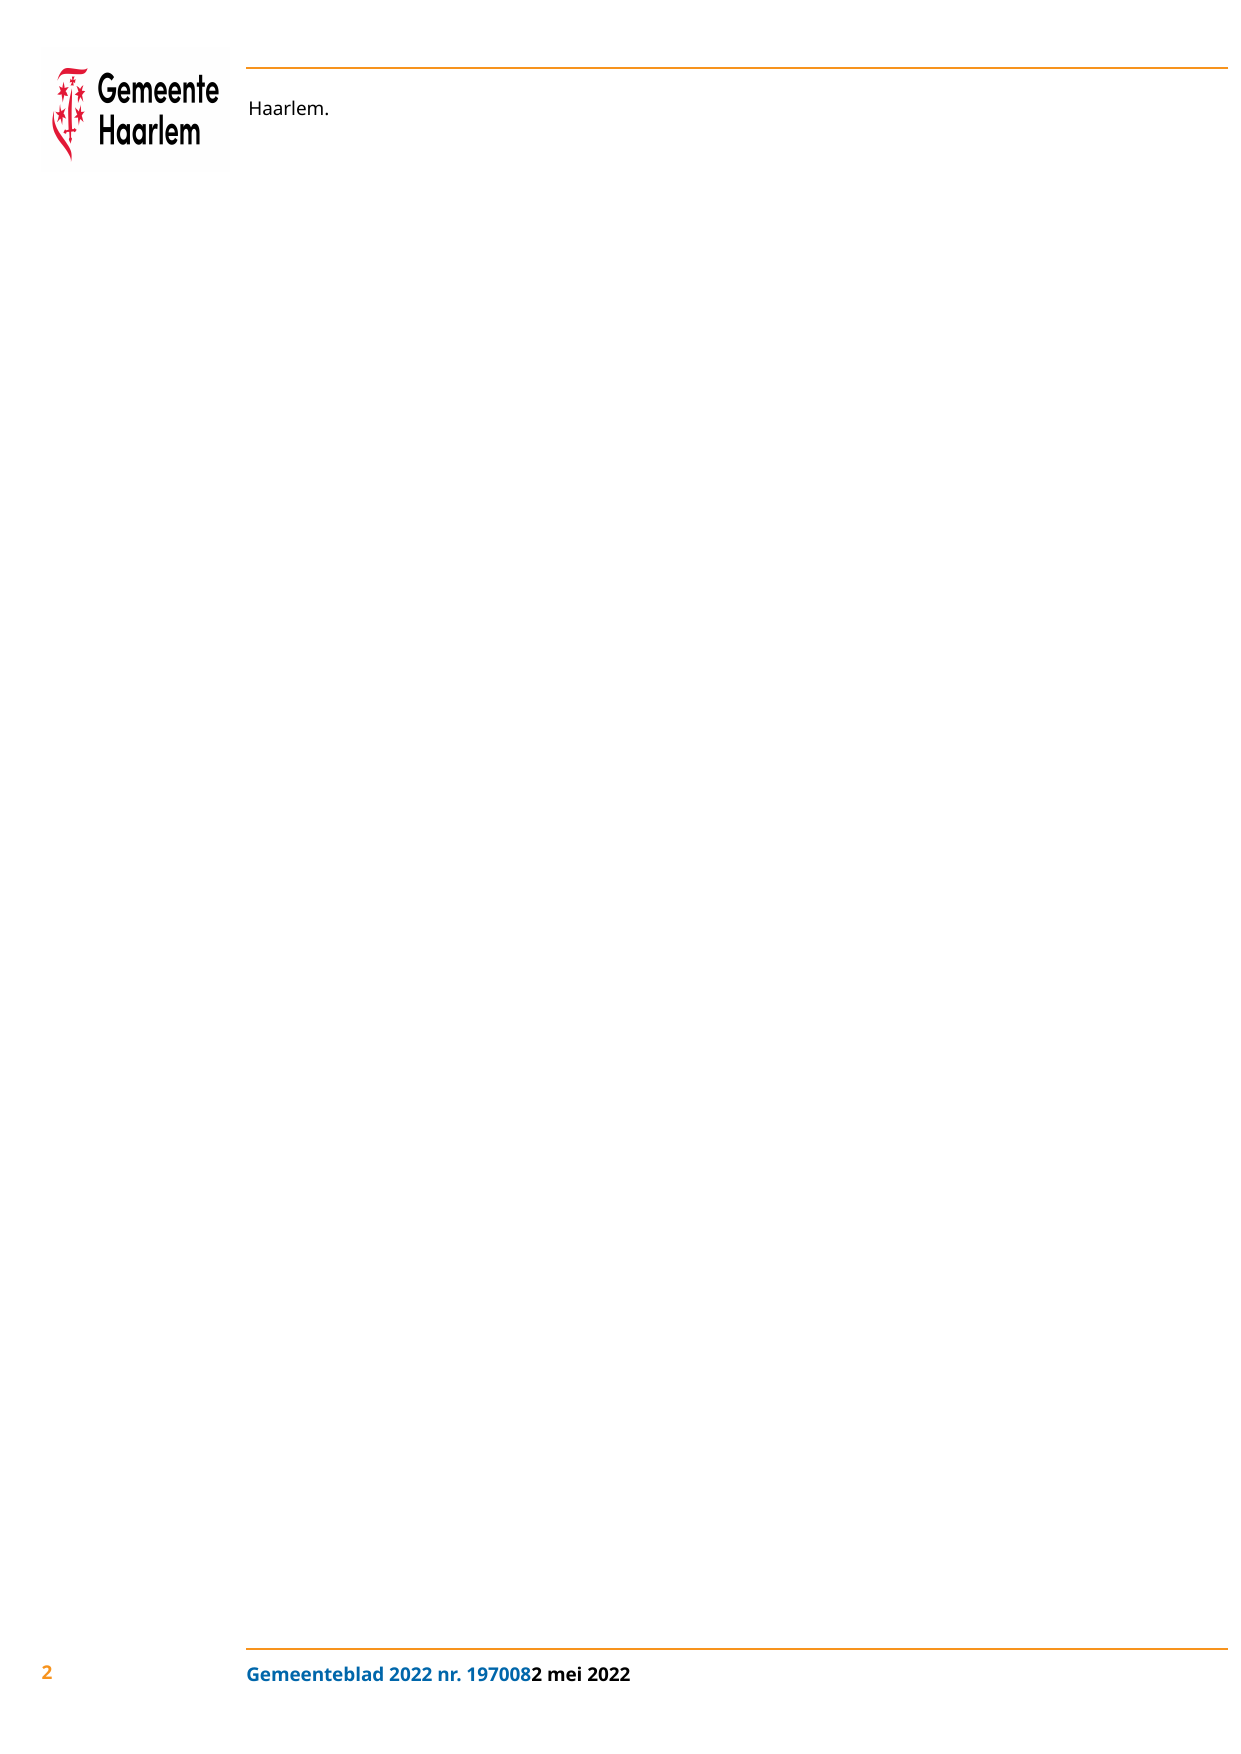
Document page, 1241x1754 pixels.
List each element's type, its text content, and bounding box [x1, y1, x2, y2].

picture [41, 47, 231, 172]
text Haarlem. [248, 95, 1152, 121]
